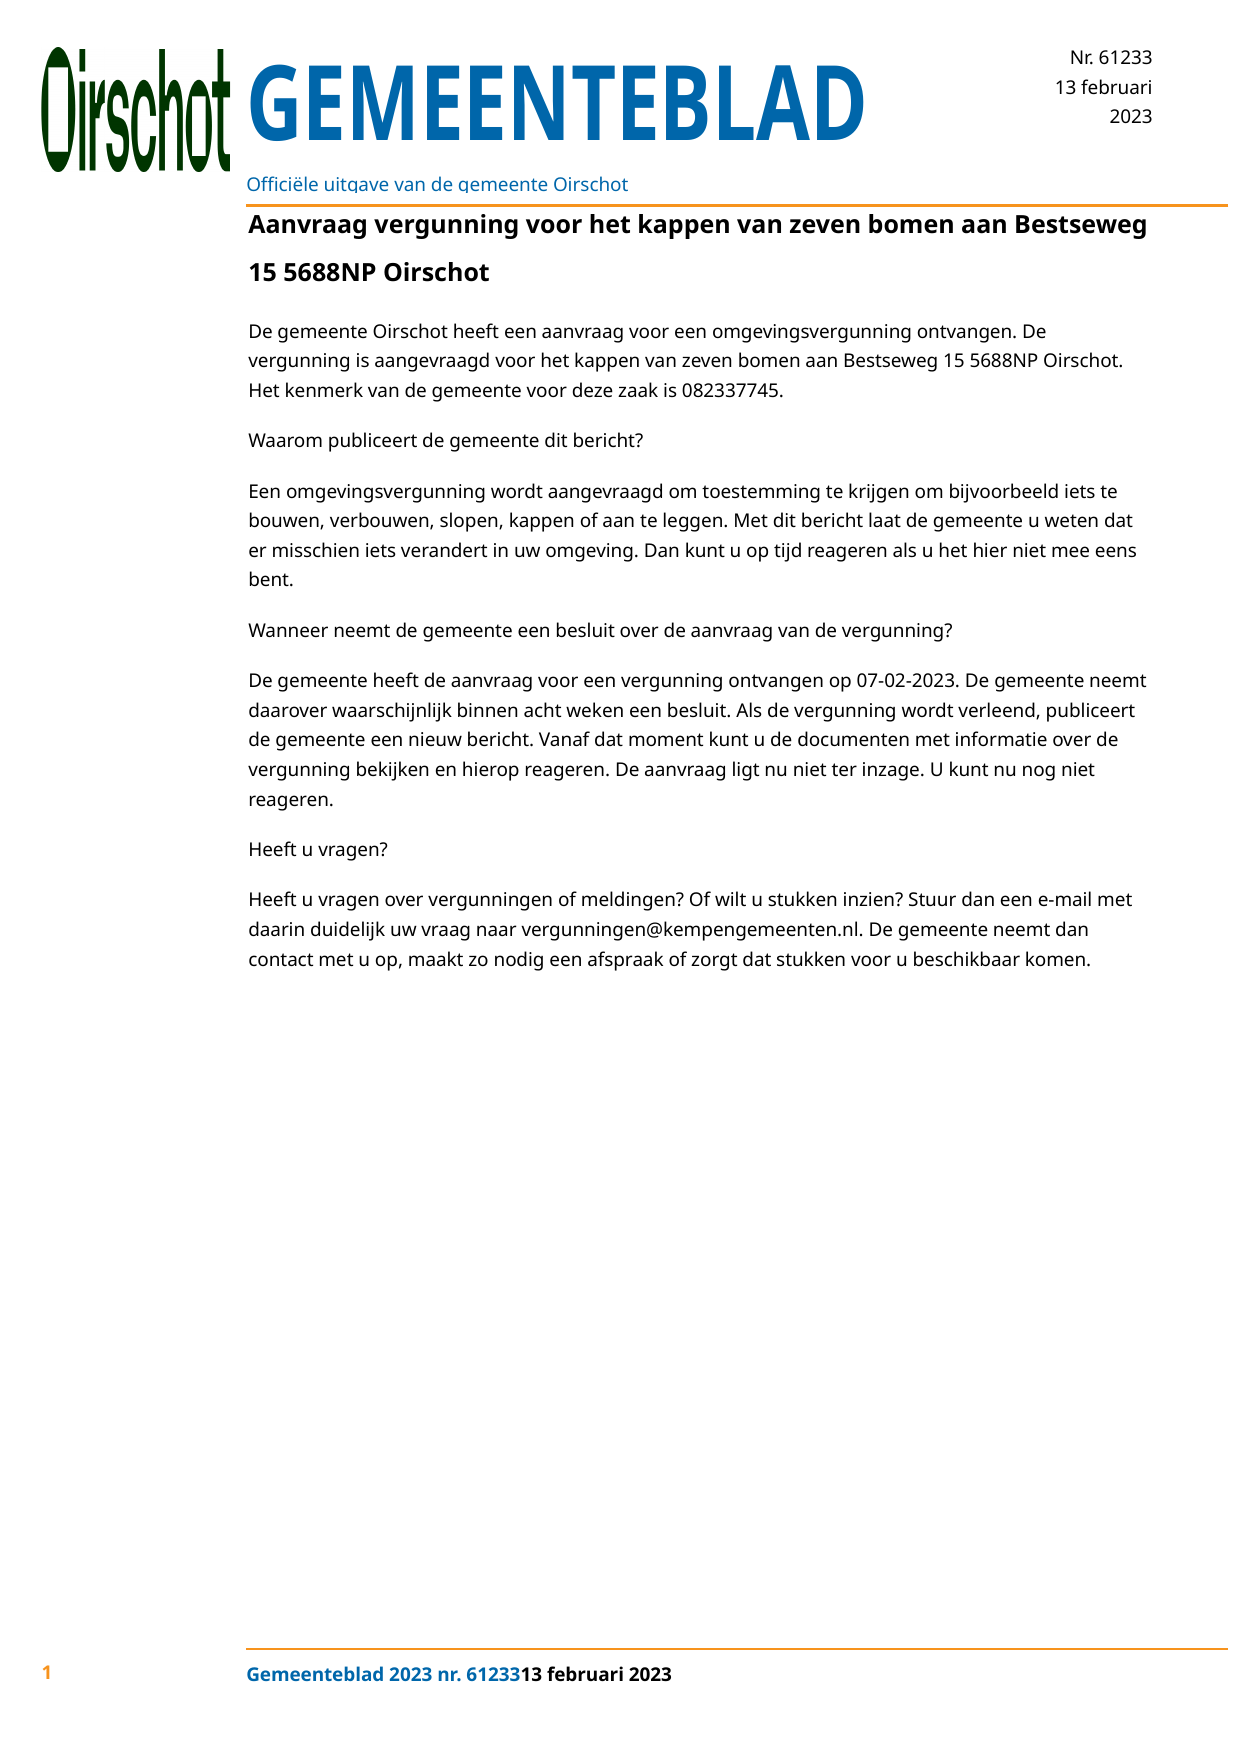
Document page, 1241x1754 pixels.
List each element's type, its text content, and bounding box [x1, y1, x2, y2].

text De gemeente heeft de aanvraag voor een vergunning ontvangen op 07-02-2023. De gemeente neemt daarover waarschijnlijk binnen acht weken een besluit. Als de vergunning wordt verleend, publiceert de gemeente een nieuw bericht. Vanaf dat moment kunt u de documenten met informatie over de vergunning bekijken en hierop reageren. De aanvraag ligt nu niet ter inzage. U kunt nu nog niet reageren. [248, 667, 1152, 812]
text Waarom publiceert de gemeente dit bericht? [248, 427, 1152, 453]
text De gemeente Oirschot heeft een aanvraag voor een omgevingsvergunning ontvangen. De vergunning is aangevraagd voor het kappen van zeven bomen aan Bestseweg 15 5688NP Oirschot. Het kenmerk van de gemeente voor deze zaak is 082337745. [248, 318, 1152, 403]
picture [41, 47, 231, 172]
text Wanneer neemt de gemeente een besluit over de aanvraag van de vergunning? [248, 617, 1152, 643]
text Heeft u vragen over vergunningen of meldingen? Of wilt u stukken inzien? Stuur dan een e-mail met daarin duidelijk uw vraag naar vergunningen@kempengemeenten.nl. De gemeente neemt dan contact met u op, maakt zo nodig een afspraak of zorgt dat stukken voor u beschikbaar komen. [248, 887, 1152, 972]
text Een omgevingsvergunning wordt aangevraagd om toestemming te krijgen om bijvoorbeeld iets te bouwen, verbouwen, slopen, kappen of aan te leggen. Met dit bericht laat de gemeente u weten dat er misschien iets verandert in uw omgeving. Dan kunt u op tijd reageren als u het hier niet mee eens bent. [248, 478, 1152, 592]
text Heeft u vragen? [248, 836, 1152, 862]
text Aanvraag vergunning voor het kappen van zeven bomen aan Bestseweg 15 5688NP Oirschot [248, 207, 1152, 288]
